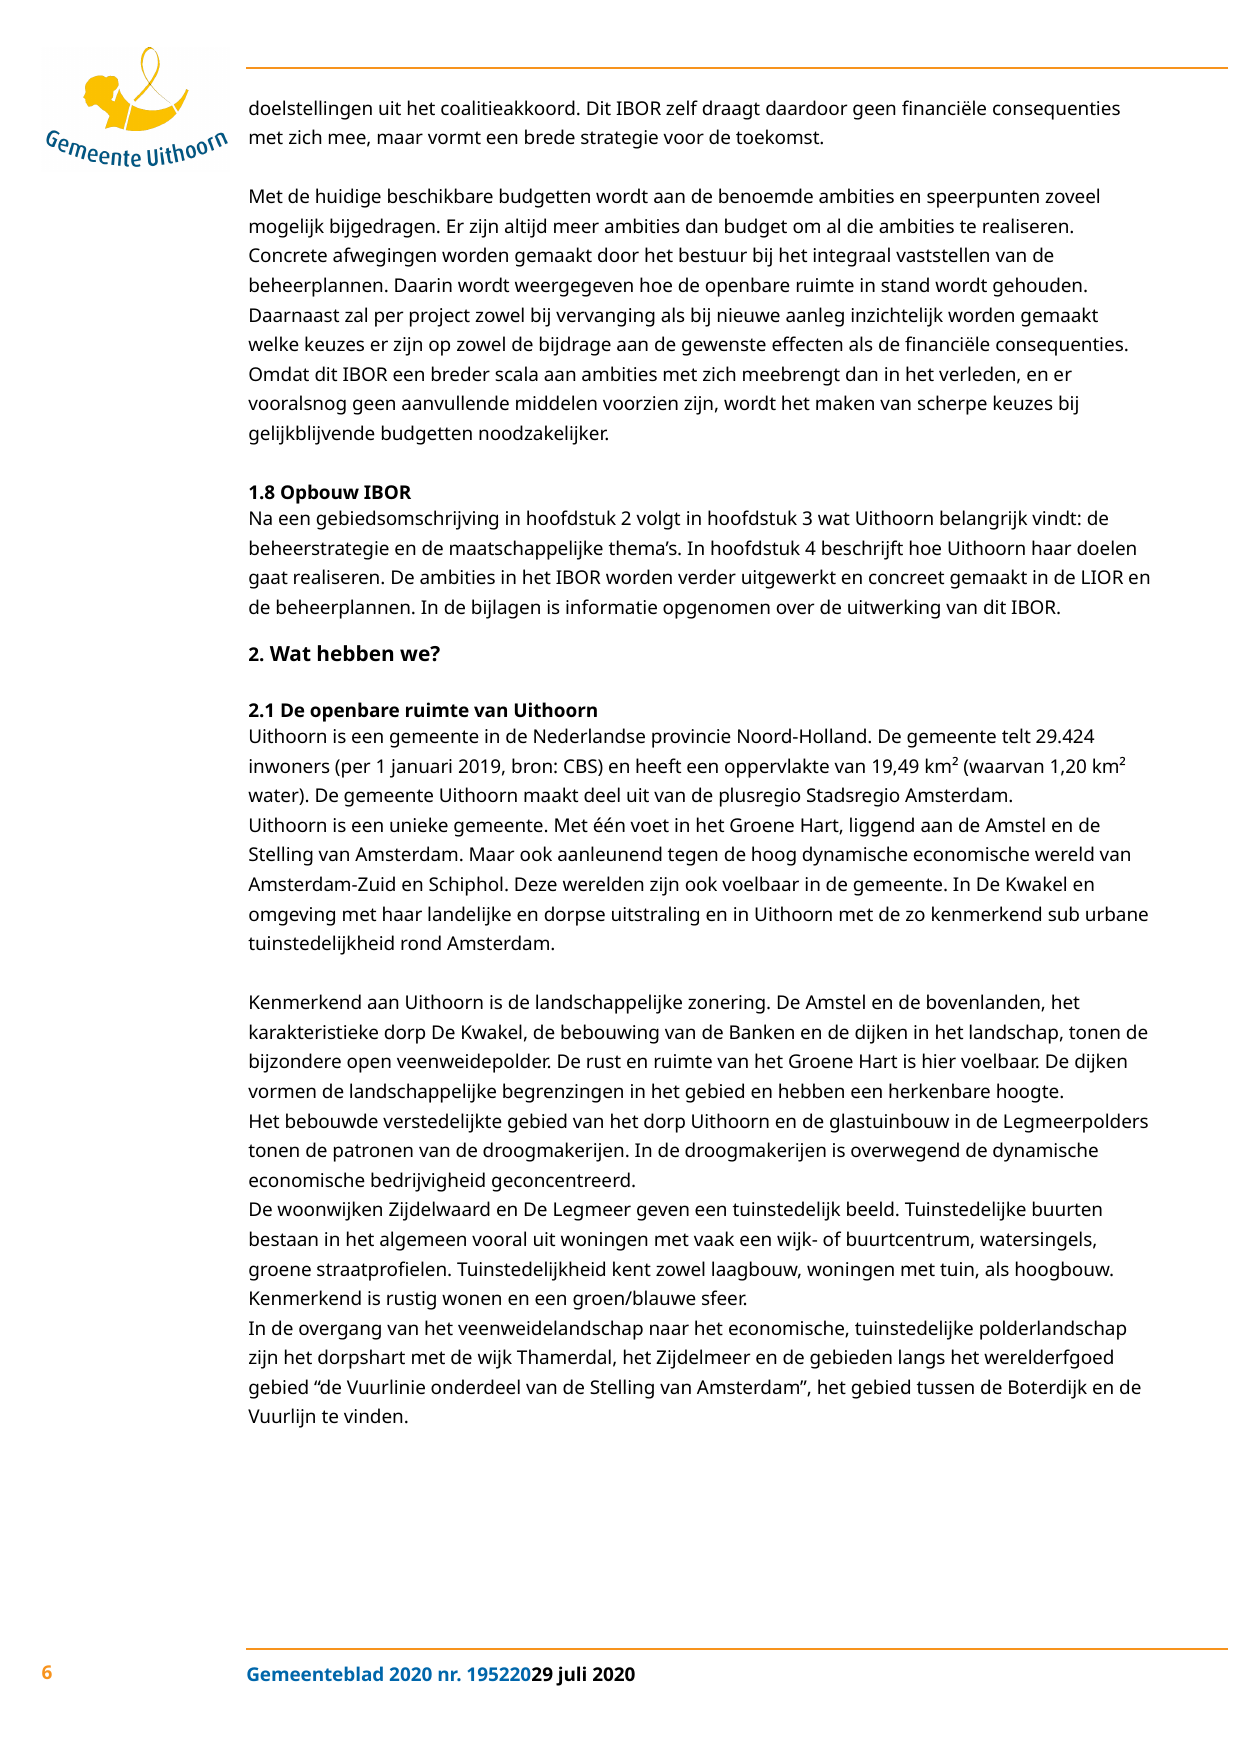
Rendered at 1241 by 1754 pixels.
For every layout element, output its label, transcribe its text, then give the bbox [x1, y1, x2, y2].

text 2.1 De openbare ruimte van Uithoorn [248, 697, 1152, 723]
text Na een gebiedsomschrijving in hoofdstuk 2 volgt in hoofdstuk 3 wat Uithoorn belangrijk vindt: de beheerstrategie en de maatschappelijke thema’s. In hoofdstuk 4 beschrijft hoe Uithoorn haar doelen gaat realiseren. De ambities in het IBOR worden verder uitgewerkt en concreet gemaakt in de LIOR en de beheerplannen. In de bijlagen is informatie opgenomen over de uitwerking van dit IBOR. [248, 505, 1152, 619]
text Uithoorn is een unieke gemeente. Met één voet in het Groene Hart, liggend aan de Amstel en de Stelling van Amsterdam. Maar ook aanleunend tegen de hoog dynamische economische wereld van Amsterdam-Zuid en Schiphol. Deze werelden zijn ook voelbaar in de gemeente. In De Kwakel en omgeving met haar landelijke en dorpse uitstraling en in Uithoorn met de zo kenmerkend sub urbane tuinstedelijkheid rond Amsterdam. [248, 812, 1152, 956]
text Uithoorn is een gemeente in de Nederlandse provincie Noord-Holland. De gemeente telt 29.424 inwoners (per 1 januari 2019, bron: CBS) en heeft een oppervlakte van 19,49 km² (waarvan 1,20 km² water). De gemeente Uithoorn maakt deel uit van de plusregio Stadsregio Amsterdam. [248, 723, 1152, 808]
text De woonwijken Zijdelwaard en De Legmeer geven een tuinstedelijk beeld. Tuinstedelijke buurten bestaan in het algemeen vooral uit woningen met vaak een wijk- of buurtcentrum, watersingels, groene straatprofielen. Tuinstedelijkheid kent zowel laagbouw, woningen met tuin, als hoogbouw. Kenmerkend is rustig wonen en een groen/blauwe sfeer. [248, 1197, 1152, 1311]
text Met de huidige beschikbare budgetten wordt aan de benoemde ambities en speerpunten zoveel mogelijk bijgedragen. Er zijn altijd meer ambities dan budget om al die ambities te realiseren. Concrete afwegingen worden gemaakt door het bestuur bij het integraal vaststellen van de beheerplannen. Daarin wordt weergegeven hoe de openbare ruimte in stand wordt gehouden. Daarnaast zal per project zowel bij vervanging als bij nieuwe aanleg inzichtelijk worden gemaakt welke keuzes er zijn op zowel de bijdrage aan de gewenste effecten als de financiële consequenties. Omdat dit IBOR een breder scala aan ambities met zich meebrengt dan in het verleden, en er vooralsnog geen aanvullende middelen voorzien zijn, wordt het maken van scherpe keuzes bij gelijkblijvende budgetten noodzakelijker. [248, 183, 1152, 446]
picture [41, 47, 231, 172]
text In de overgang van het veenweidelandschap naar het economische, tuinstedelijke polderlandschap zijn het dorpshart met de wijk Thamerdal, het Zijdelmeer en de gebieden langs het werelderfgoed gebied “de Vuurlinie onderdeel van de Stelling van Amsterdam”, het gebied tussen de Boterdijk en de Vuurlijn te vinden. [248, 1315, 1152, 1429]
text Kenmerkend aan Uithoorn is de landschappelijke zonering. De Amstel en de bovenlanden, het karakteristieke dorp De Kwakel, de bebouwing van de Banken en de dijken in het landschap, tonen de bijzondere open veenweidepolder. De rust en ruimte van het Groene Hart is hier voelbaar. De dijken vormen de landschappelijke begrenzingen in het gebied en hebben een herkenbare hoogte. [248, 989, 1152, 1104]
text 1.8 Opbouw IBOR [248, 479, 1152, 505]
text Het bebouwde verstedelijkte gebied van het dorp Uithoorn en de glastuinbouw in de Legmeerpolders tonen de patronen van de droogmakerijen. In de droogmakerijen is overwegend de dynamische economische bedrijvigheid geconcentreerd. [248, 1108, 1152, 1193]
text 2. Wat hebben we? [248, 639, 1152, 668]
text doelstellingen uit het coalitieakkoord. Dit IBOR zelf draagt daardoor geen financiële consequenties met zich mee, maar vormt een brede strategie voor de toekomst. [248, 95, 1152, 150]
